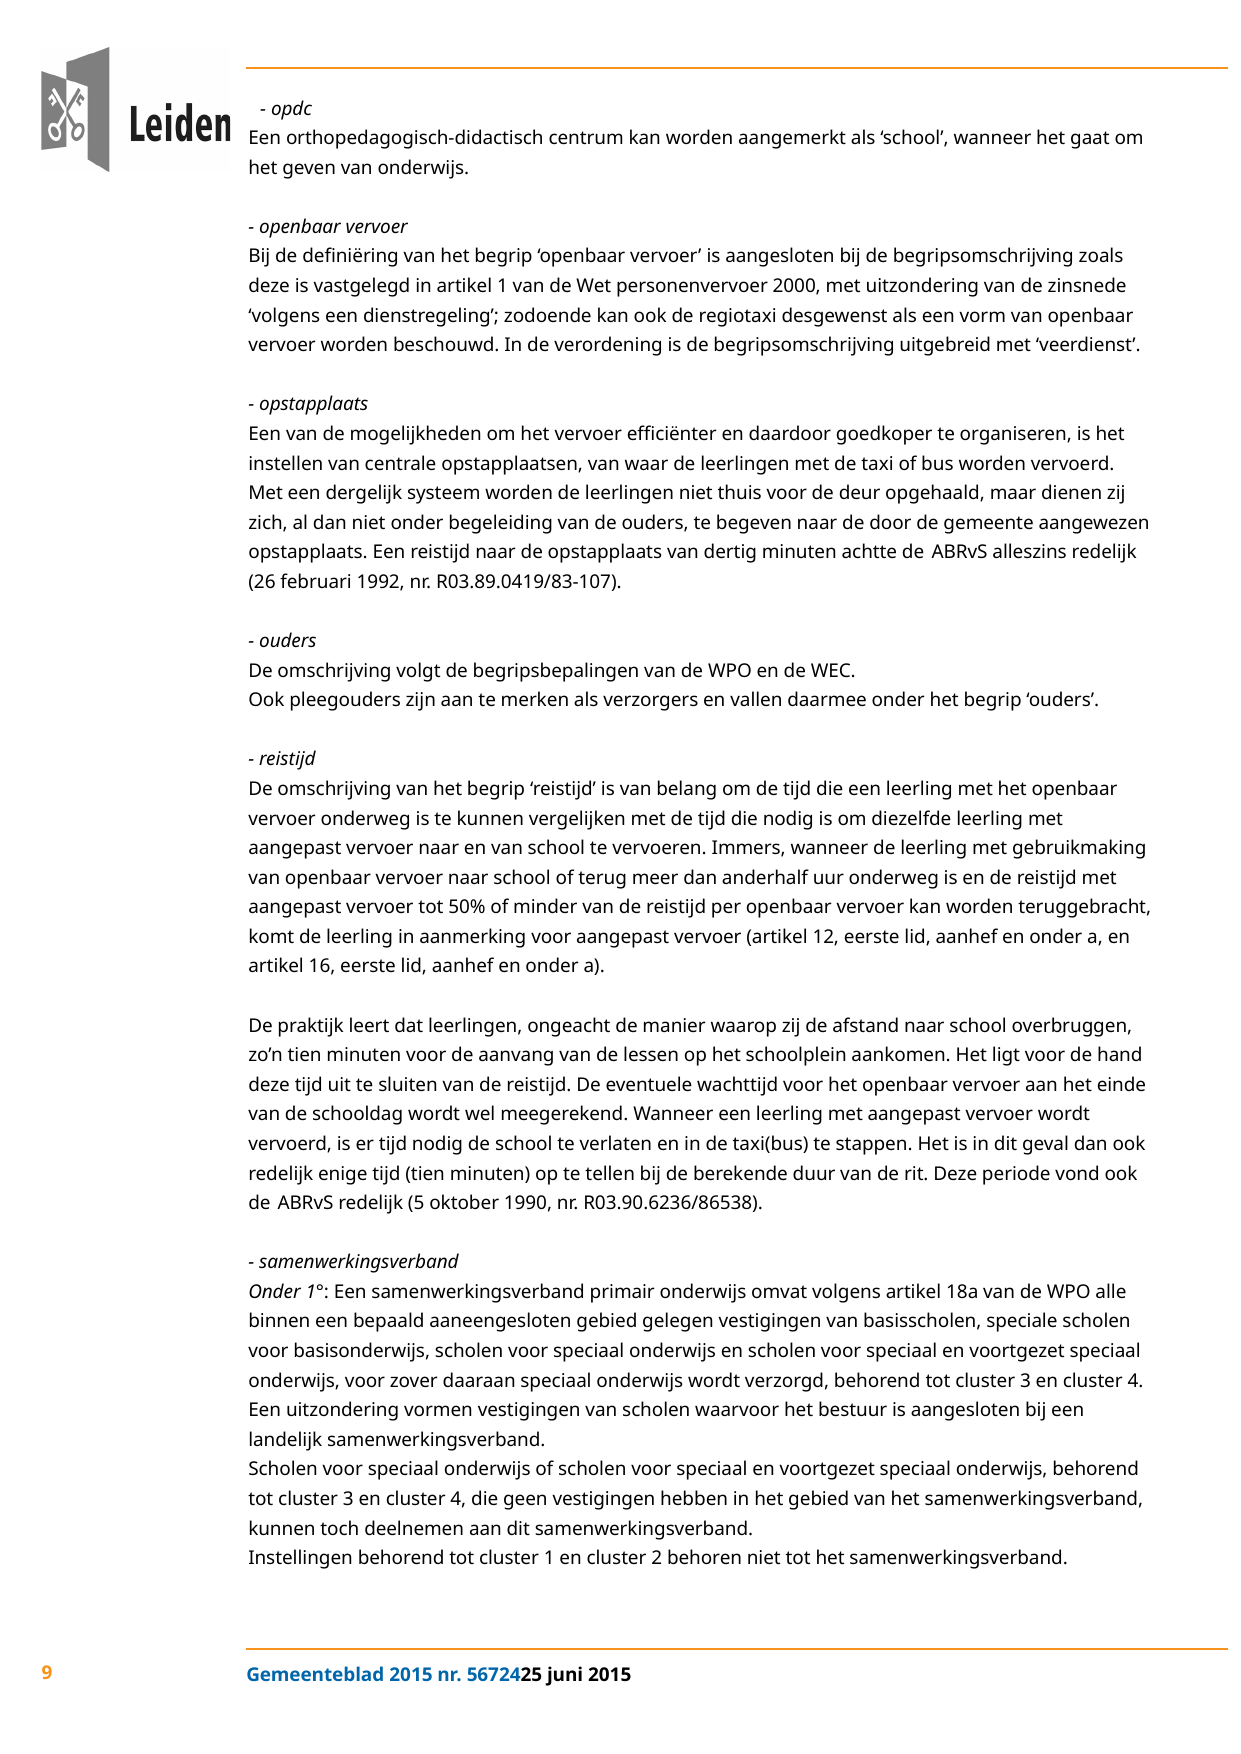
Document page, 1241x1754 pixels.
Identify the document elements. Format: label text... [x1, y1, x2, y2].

text Instellingen behorend tot cluster 1 en cluster 2 behoren niet tot het samenwerkingsverband. [248, 1544, 1152, 1570]
text De omschrijving van het begrip ‘reistijd’ is van belang om de tijd die een leerling met het openbaar vervoer onderweg is te kunnen vergelijken met de tijd die nodig is om diezelfde leerling met aangepast vervoer naar en van school te vervoeren. Immers, wanneer de leerling met gebruikmaking van openbaar vervoer naar school of terug meer dan anderhalf uur onderweg is en de reistijd met aangepast vervoer tot 50% of minder van de reistijd per openbaar vervoer kan worden teruggebracht, komt de leerling in aanmerking voor aangepast vervoer (artikel 12, eerste lid, aanhef en onder a, en artikel 16, eerste lid, aanhef en onder a). [248, 775, 1152, 978]
text - reistijd [248, 746, 1152, 771]
text Scholen voor speciaal onderwijs of scholen voor speciaal en voortgezet speciaal onderwijs, behorend tot cluster 3 en cluster 4, die geen vestigingen hebben in het gebied van het samenwerkingsverband, kunnen toch deelnemen aan dit samenwerkingsverband. [248, 1456, 1152, 1541]
text Onder 1°: Een samenwerkingsverband primair onderwijs omvat volgens artikel 18a van de WPO alle binnen een bepaald aaneengesloten gebied gelegen vestigingen van basisscholen, speciale scholen voor basisonderwijs, scholen voor speciaal onderwijs en scholen voor speciaal en voortgezet speciaal onderwijs, voor zover daaraan speciaal onderwijs wordt verzorgd, behorend tot cluster 3 en cluster 4. Een uitzondering vormen vestigingen van scholen waarvoor het bestuur is aangesloten bij een landelijk samenwerkingsverband. [248, 1278, 1152, 1452]
picture [41, 47, 231, 172]
text - ouders [248, 627, 1152, 653]
text De omschrijving volgt de begripsbepalingen van de WPO en de WEC. [248, 657, 1152, 683]
text - samenwerkingsverband [248, 1248, 1152, 1274]
text Ook pleegouders zijn aan te merken als verzorgers en vallen daarmee onder het begrip ‘ouders’. [248, 686, 1152, 712]
text - opdc [248, 95, 1152, 121]
text Een orthopedagogisch-didactisch centrum kan worden aangemerkt als ‘school’, wanneer het gaat om het geven van onderwijs. [248, 124, 1152, 180]
text Bij de definiëring van het begrip ‘openbaar vervoer’ is aangesloten bij de begripsomschrijving zoals deze is vastgelegd in artikel 1 van de Wet personenvervoer 2000, met uitzondering van de zinsnede ‘volgens een dienstregeling’; zodoende kan ook de regiotaxi desgewenst als een vorm van openbaar vervoer worden beschouwd. In de verordening is de begripsomschrijving uitgebreid met ‘veerdienst’. [248, 243, 1152, 357]
text Een van de mogelijkheden om het vervoer efficiënter en daardoor goedkoper te organiseren, is het instellen van centrale opstapplaatsen, van waar de leerlingen met de taxi of bus worden vervoerd. Met een dergelijk systeem worden de leerlingen niet thuis voor de deur opgehaald, maar dienen zij zich, al dan niet onder begeleiding van de ouders, te begeven naar de door de gemeente aangewezen opstapplaats. Een reistijd naar de opstapplaats van dertig minuten achtte de ABRvS alleszins redelijk (26 februari 1992, nr. R03.89.0419/83-107). [248, 420, 1152, 594]
text De praktijk leert dat leerlingen, ongeacht de manier waarop zij de afstand naar school overbruggen, zo’n tien minuten voor de aanvang van de lessen op het schoolplein aankomen. Het ligt voor de hand deze tijd uit te sluiten van de reistijd. De eventuele wachttijd voor het openbaar vervoer aan het einde van de schooldag wordt wel meegerekend. Wanneer een leerling met aangepast vervoer wordt vervoerd, is er tijd nodig de school te verlaten en in de taxi(bus) te stappen. Het is in dit geval dan ook redelijk enige tijd (tien minuten) op te tellen bij de berekende duur van de rit. Deze periode vond ook de ABRvS redelijk (5 oktober 1990, nr. R03.90.6236/86538). [248, 1012, 1152, 1215]
text - openbaar vervoer [248, 213, 1152, 239]
text - opstapplaats [248, 391, 1152, 416]
